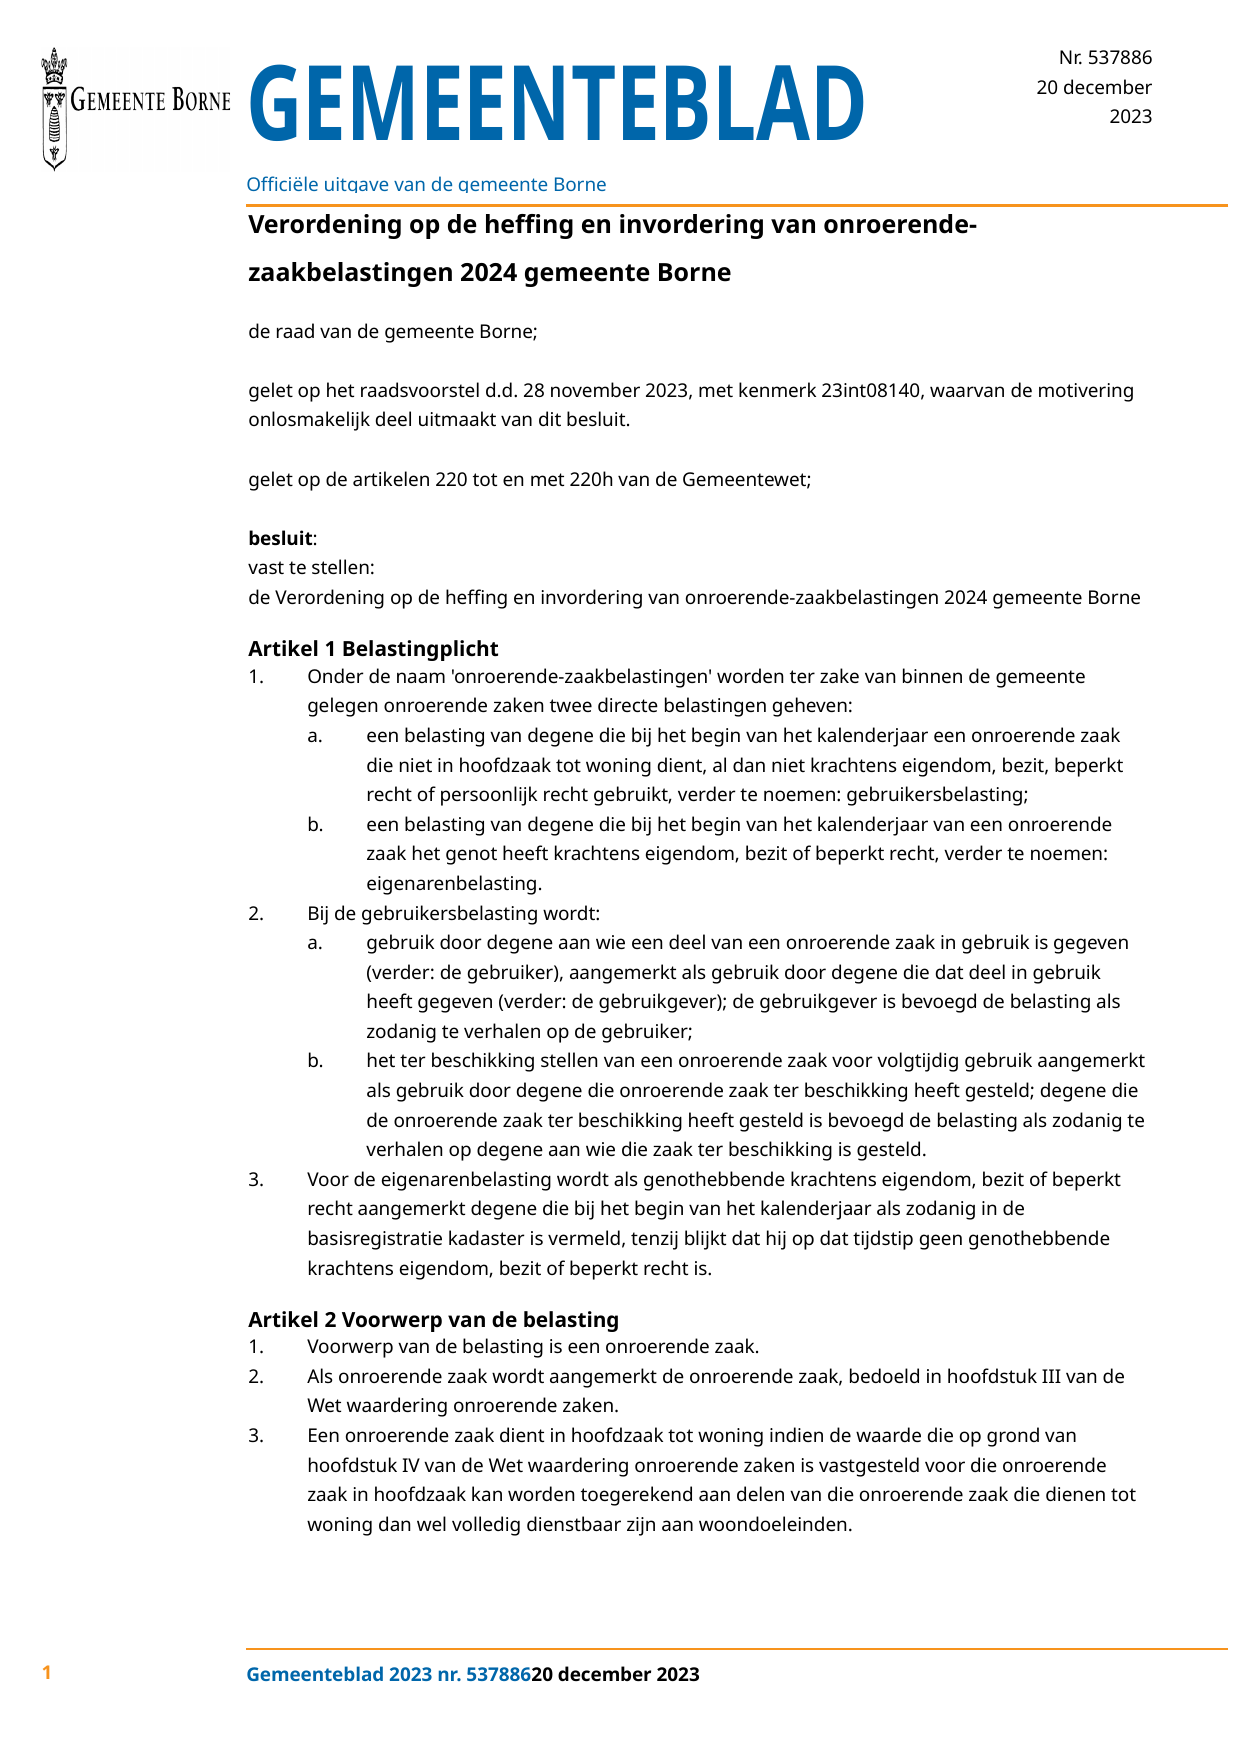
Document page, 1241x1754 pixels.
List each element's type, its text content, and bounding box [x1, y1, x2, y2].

list Voor de eigenarenbelasting wordt als genothebbende krachtens eigendom, bezit of beperkt recht aangemerkt degene die bij het begin van het kalenderjaar als zodanig in de basisregistratie kadaster is vermeld, tenzij blijkt dat hij op dat tijdstip geen genothebbende krachtens eigendom, bezit of beperkt recht is. [248, 1166, 1152, 1280]
text besluit: [248, 525, 1152, 551]
text Artikel 2 Voorwerp van de belasting [248, 1305, 1152, 1333]
list Onder de naam 'onroerende-zaakbelastingen' worden ter zake van binnen de gemeente gelegen onroerende zaken twee directe belastingen geheven: [248, 663, 1152, 718]
list Een onroerende zaak dient in hoofdzaak tot woning indien de waarde die op grond van hoofdstuk IV van de Wet waardering onroerende zaken is vastgesteld voor die onroerende zaak in hoofdzaak kan worden toegerekend aan delen van die onroerende zaak die dienen tot woning dan wel volledig dienstbaar zijn aan woondoeleinden. [248, 1422, 1152, 1537]
text gelet op de artikelen 220 tot en met 220h van de Gemeentewet; [248, 466, 1152, 492]
text de Verordening op de heffing en invordering van onroerende-zaakbelastingen 2024 gemeente Borne [248, 584, 1152, 610]
list Bij de gebruikersbelasting wordt: [248, 900, 1152, 925]
list het ter beschikking stellen van een onroerende zaak voor volgtijdig gebruik aangemerkt als gebruik door degene die onroerende zaak ter beschikking heeft gesteld; degene die de onroerende zaak ter beschikking heeft gesteld is bevoegd de belasting als zodanig te verhalen op degene aan wie die zaak ter beschikking is gesteld. [307, 1048, 1152, 1162]
list een belasting van degene die bij het begin van het kalenderjaar van een onroerende zaak het genot heeft krachtens eigendom, bezit of beperkt recht, verder te noemen: eigenarenbelasting. [307, 811, 1152, 896]
list gebruik door degene aan wie een deel van een onroerende zaak in gebruik is gegeven (verder: de gebruiker), aangemerkt als gebruik door degene die dat deel in gebruik heeft gegeven (verder: de gebruikgever); de gebruikgever is bevoegd de belasting als zodanig te verhalen op de gebruiker; [307, 929, 1152, 1044]
text de raad van de gemeente Borne; [248, 318, 1152, 344]
text gelet op het raadsvoorstel d.d. 28 november 2023, met kenmerk 23int08140, waarvan de motivering onlosmakelijk deel uitmaakt van dit besluit. [248, 377, 1152, 432]
text Verordening op de heffing en invordering van onroerende-zaakbelastingen 2024 gemeente Borne [248, 207, 1152, 288]
text Artikel 1 Belastingplicht [248, 634, 1152, 663]
text vast te stellen: [248, 554, 1152, 580]
list een belasting van degene die bij het begin van het kalenderjaar een onroerende zaak die niet in hoofdzaak tot woning dient, al dan niet krachtens eigendom, bezit, beperkt recht of persoonlijk recht gebruikt, verder te noemen: gebruikersbelasting; [307, 722, 1152, 807]
picture [41, 47, 231, 172]
list Voorwerp van de belasting is een onroerende zaak. [248, 1333, 1152, 1359]
list Als onroerende zaak wordt aangemerkt de onroerende zaak, bedoeld in hoofdstuk III van de Wet waardering onroerende zaken. [248, 1363, 1152, 1418]
